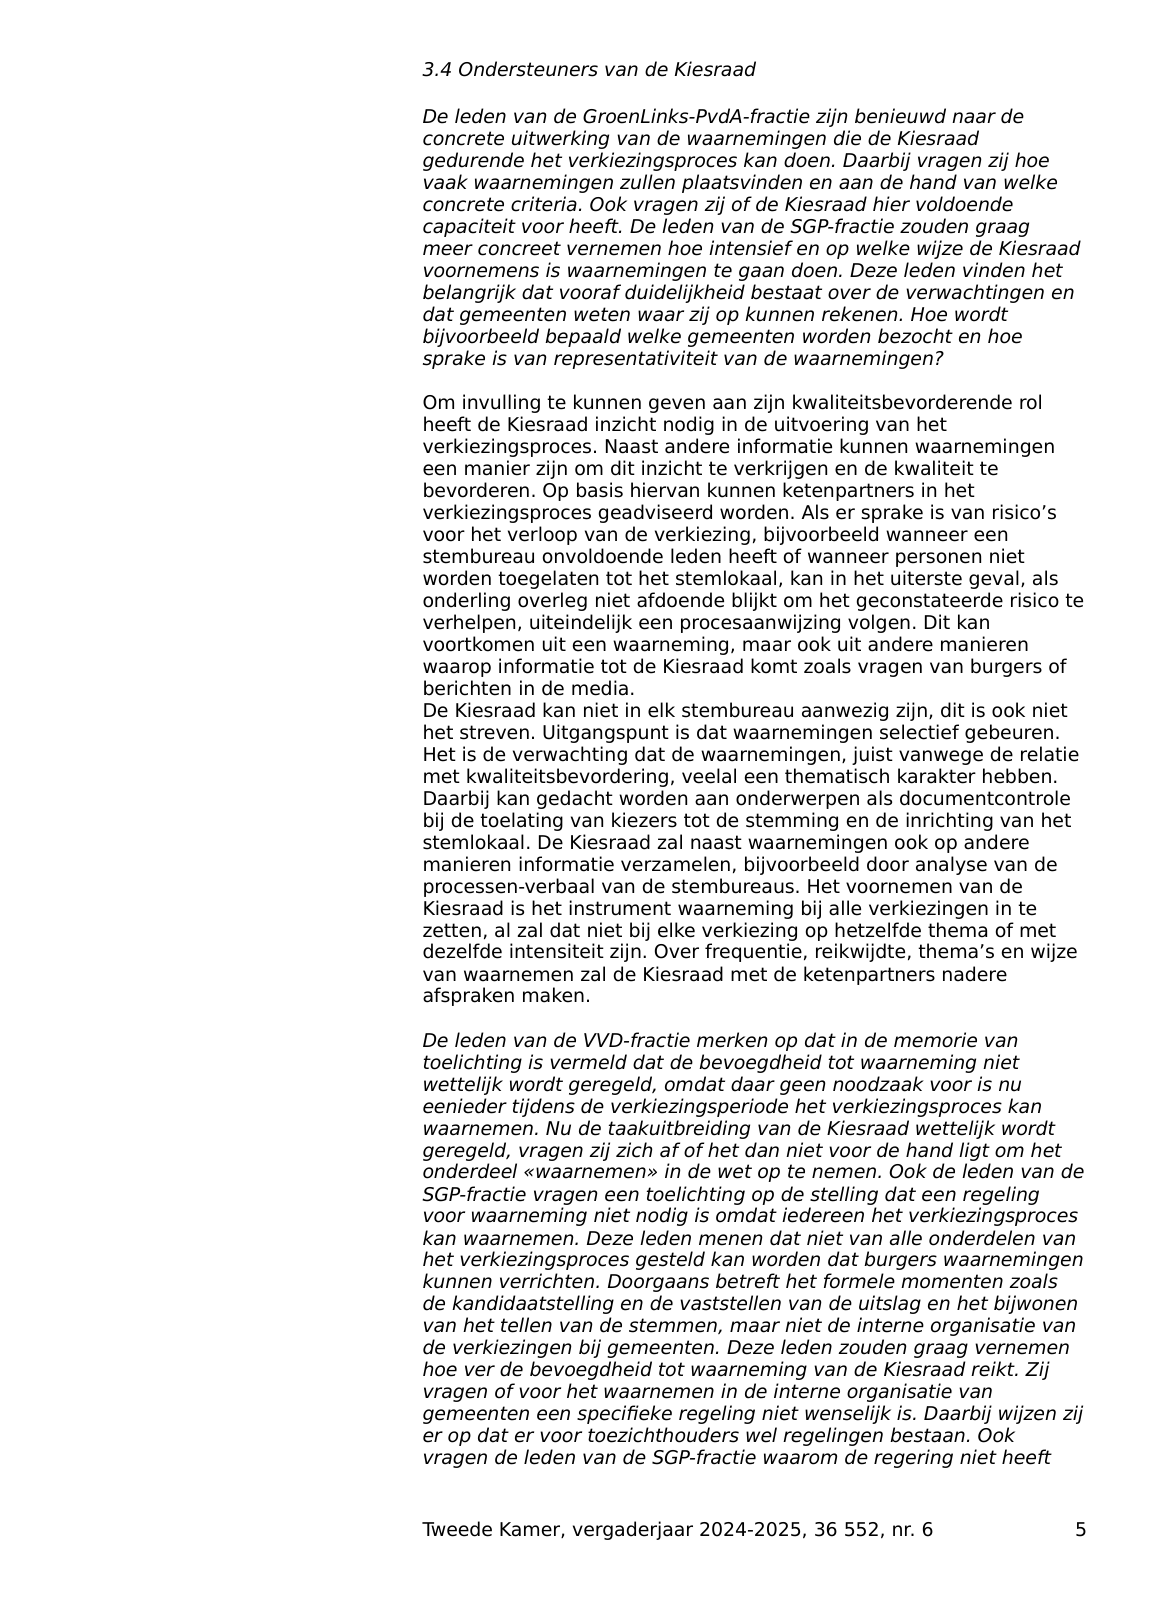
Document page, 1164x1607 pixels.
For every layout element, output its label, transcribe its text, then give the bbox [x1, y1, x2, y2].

text De leden van de VVD-fractie merken op dat in de memorie van toelichting is vermeld dat de bevoegdheid tot waarneming niet wettelijk wordt geregeld, omdat daar geen noodzaak voor is nu eenieder tijdens de verkiezingsperiode het verkiezingsproces kan waarnemen. Nu de taakuitbreiding van de Kiesraad wettelijk wordt geregeld, vragen zij zich af of het dan niet voor de hand ligt om het onderdeel «waarnemen» in de wet op te nemen. Ook de leden van de SGP-fractie vragen een toelichting op de stelling dat een regeling voor waarneming niet nodig is omdat iedereen het verkiezingsproces kan waarnemen. Deze leden menen dat niet van alle onderdelen van het verkiezingsproces gesteld kan worden dat burgers waarnemingen kunnen verrichten. Doorgaans betreft het formele momenten zoals de kandidaatstelling en de vaststellen van de uitslag en het bijwonen van het tellen van de stemmen, maar niet de interne organisatie van de verkiezingen bij gemeenten. Deze leden zouden graag vernemen hoe ver de bevoegdheid tot waarneming van de Kiesraad reikt. Zij vragen of voor het waarnemen in de interne organisatie van gemeenten een specifieke regeling niet wenselijk is. Daarbij wijzen zij er op dat er voor toezichthouders wel regelingen bestaan. Ook vragen de leden van de SGP-fractie waarom de regering niet heeft [422, 1029, 1087, 1469]
text Om invulling te kunnen geven aan zijn kwaliteitsbevorderende rol heeft de Kiesraad inzicht nodig in de uitvoering van het verkiezingsproces. Naast andere informatie kunnen waarnemingen een manier zijn om dit inzicht te verkrijgen en de kwaliteit te bevorderen. Op basis hiervan kunnen ketenpartners in het verkiezingsproces geadviseerd worden. Als er sprake is van risico’s voor het verloop van de verkiezing, bijvoorbeeld wanneer een stembureau onvoldoende leden heeft of wanneer personen niet worden toegelaten tot het stemlokaal, kan in het uiterste geval, als onderling overleg niet afdoende blijkt om het geconstateerde risico te verhelpen, uiteindelijk een procesaanwijzing volgen. Dit kan voortkomen uit een waarneming, maar ook uit andere manieren waarop informatie tot de Kiesraad komt zoals vragen van burgers of berichten in de media. [422, 392, 1087, 700]
subtitle 3.4 Ondersteuners van de Kiesraad [422, 59, 1087, 81]
text De Kiesraad kan niet in elk stembureau aanwezig zijn, dit is ook niet het streven. Uitgangspunt is dat waarnemingen selectief gebeuren. Het is de verwachting dat de waarnemingen, juist vanwege de relatie met kwaliteitsbevordering, veelal een thematisch karakter hebben. Daarbij kan gedacht worden aan onderwerpen als documentcontrole bij de toelating van kiezers tot de stemming en de inrichting van het stemlokaal. De Kiesraad zal naast waarnemingen ook op andere manieren informatie verzamelen, bijvoorbeeld door analyse van de processen-verbaal van de stembureaus. Het voornemen van de Kiesraad is het instrument waarneming bij alle verkiezingen in te zetten, al zal dat niet bij elke verkiezing op hetzelfde thema of met dezelfde intensiteit zijn. Over frequentie, reikwijdte, thema’s en wijze van waarnemen zal de Kiesraad met de ketenpartners nadere afspraken maken. [422, 700, 1087, 1007]
text De leden van de GroenLinks-PvdA-fractie zijn benieuwd naar de concrete uitwerking van de waarnemingen die de Kiesraad gedurende het verkiezingsproces kan doen. Daarbij vragen zij hoe vaak waarnemingen zullen plaatsvinden en aan de hand van welke concrete criteria. Ook vragen zij of de Kiesraad hier voldoende capaciteit voor heeft. De leden van de SGP-fractie zouden graag meer concreet vernemen hoe intensief en op welke wijze de Kiesraad voornemens is waarnemingen te gaan doen. Deze leden vinden het belangrijk dat vooraf duidelijkheid bestaat over de verwachtingen en dat gemeenten weten waar zij op kunnen rekenen. Hoe wordt bijvoorbeeld bepaald welke gemeenten worden bezocht en hoe sprake is van representativiteit van de waarnemingen? [422, 106, 1087, 370]
